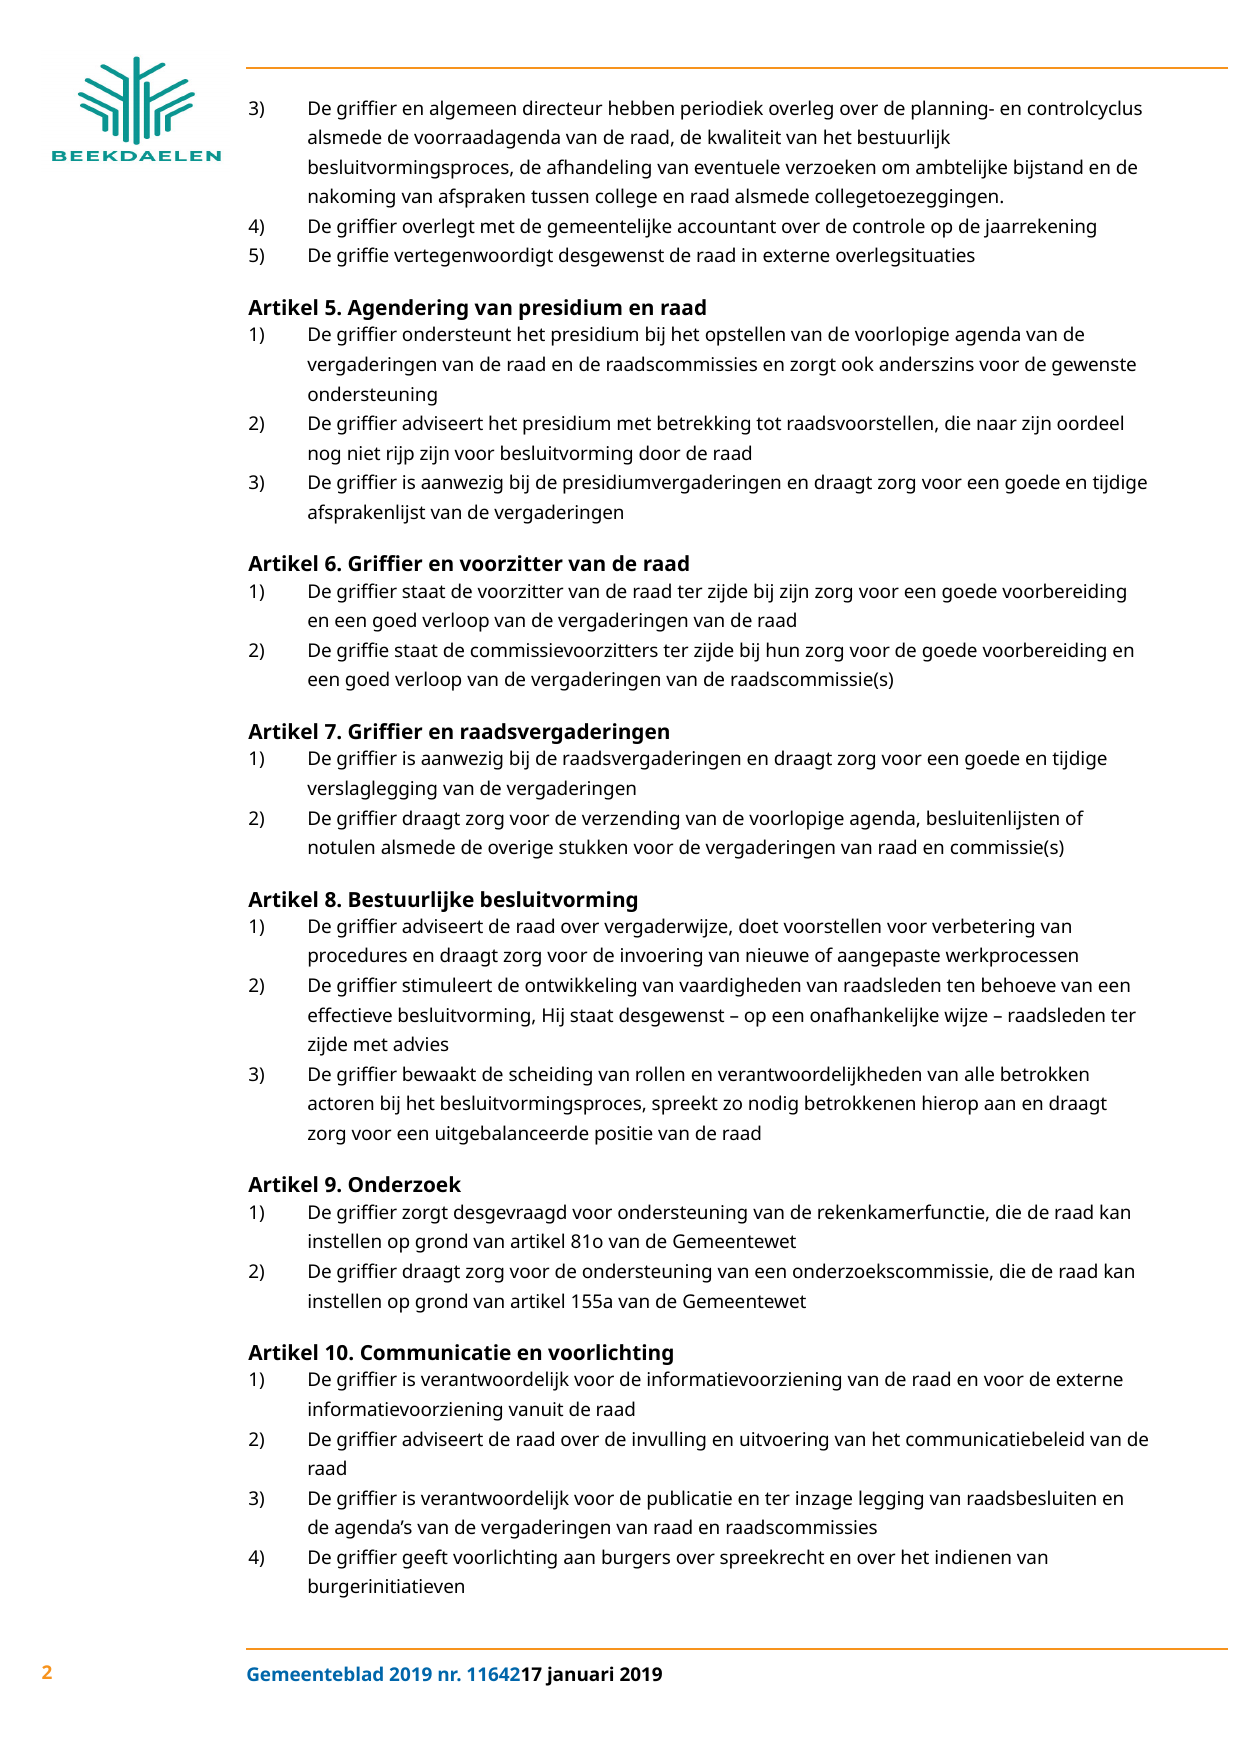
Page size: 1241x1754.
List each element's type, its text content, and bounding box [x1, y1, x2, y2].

list De griffier adviseert de raad over vergaderwijze, doet voorstellen voor verbetering van procedures en draagt zorg voor de invoering van nieuwe of aangepaste werkprocessen [248, 913, 1152, 968]
list De griffier adviseert het presidium met betrekking tot raadsvoorstellen, die naar zijn oordeel nog niet rijp zijn voor besluitvorming door de raad [248, 410, 1152, 466]
text Artikel 6. Griffier en voorzitter van de raad [248, 549, 1152, 578]
list De griffier is verantwoordelijk voor de publicatie en ter inzage legging van raadsbesluiten en de agenda’s van de vergaderingen van raad en raadscommissies [248, 1485, 1152, 1540]
text Artikel 8. Bestuurlijke besluitvorming [248, 885, 1152, 913]
list De griffie vertegenwoordigt desgewenst de raad in externe overlegsituaties [248, 243, 1152, 268]
list De griffier en algemeen directeur hebben periodiek overleg over de planning- en controlcyclus alsmede de voorraadagenda van de raad, de kwaliteit van het bestuurlijk besluitvormingsproces, de afhandeling van eventuele verzoeken om ambtelijke bijstand en de nakoming van afspraken tussen college en raad alsmede collegetoezeggingen. [248, 95, 1152, 209]
text Artikel 9. Onderzoek [248, 1171, 1152, 1199]
list De griffier staat de voorzitter van de raad ter zijde bij zijn zorg voor een goede voorbereiding en een goed verloop van de vergaderingen van de raad [248, 578, 1152, 633]
list De griffier draagt zorg voor de ondersteuning van een onderzoekscommissie, die de raad kan instellen op grond van artikel 155a van de Gemeentewet [248, 1258, 1152, 1313]
list De griffier is aanwezig bij de raadsvergaderingen en draagt zorg voor een goede en tijdige verslaglegging van de vergaderingen [248, 746, 1152, 801]
text Artikel 5. Agendering van presidium en raad [248, 293, 1152, 322]
list De griffier draagt zorg voor de verzending van de voorlopige agenda, besluitenlijsten of notulen alsmede de overige stukken voor de vergaderingen van raad en commissie(s) [248, 805, 1152, 860]
list De griffie staat de commissievoorzitters ter zijde bij hun zorg voor de goede voorbereiding en een goed verloop van de vergaderingen van de raadscommissie(s) [248, 637, 1152, 692]
list De griffier zorgt desgevraagd voor ondersteuning van de rekenkamerfunctie, die de raad kan instellen op grond van artikel 81o van de Gemeentewet [248, 1199, 1152, 1254]
picture [41, 47, 231, 172]
list De griffier geeft voorlichting aan burgers over spreekrecht en over het indienen van burgerinitiatieven [248, 1544, 1152, 1599]
list De griffier ondersteunt het presidium bij het opstellen van de voorlopige agenda van de vergaderingen van de raad en de raadscommissies en zorgt ook anderszins voor de gewenste ondersteuning [248, 322, 1152, 406]
list De griffier bewaakt de scheiding van rollen en verantwoordelijkheden van alle betrokken actoren bij het besluitvormingsproces, spreekt zo nodig betrokkenen hierop aan en draagt zorg voor een uitgebalanceerde positie van de raad [248, 1061, 1152, 1146]
text Artikel 7. Griffier en raadsvergaderingen [248, 717, 1152, 746]
list De griffier is verantwoordelijk voor de informatievoorziening van de raad en voor de externe informatievoorziening vanuit de raad [248, 1367, 1152, 1422]
list De griffier stimuleert de ontwikkeling van vaardigheden van raadsleden ten behoeve van een effectieve besluitvorming, Hij staat desgewenst – op een onafhankelijke wijze – raadsleden ter zijde met advies [248, 972, 1152, 1057]
list De griffier is aanwezig bij de presidiumvergaderingen en draagt zorg voor een goede en tijdige afsprakenlijst van de vergaderingen [248, 469, 1152, 525]
text Artikel 10. Communicatie en voorlichting [248, 1338, 1152, 1367]
list De griffier overlegt met de gemeentelijke accountant over de controle op de jaarrekening [248, 213, 1152, 239]
list De griffier adviseert de raad over de invulling en uitvoering van het communicatiebeleid van de raad [248, 1426, 1152, 1481]
